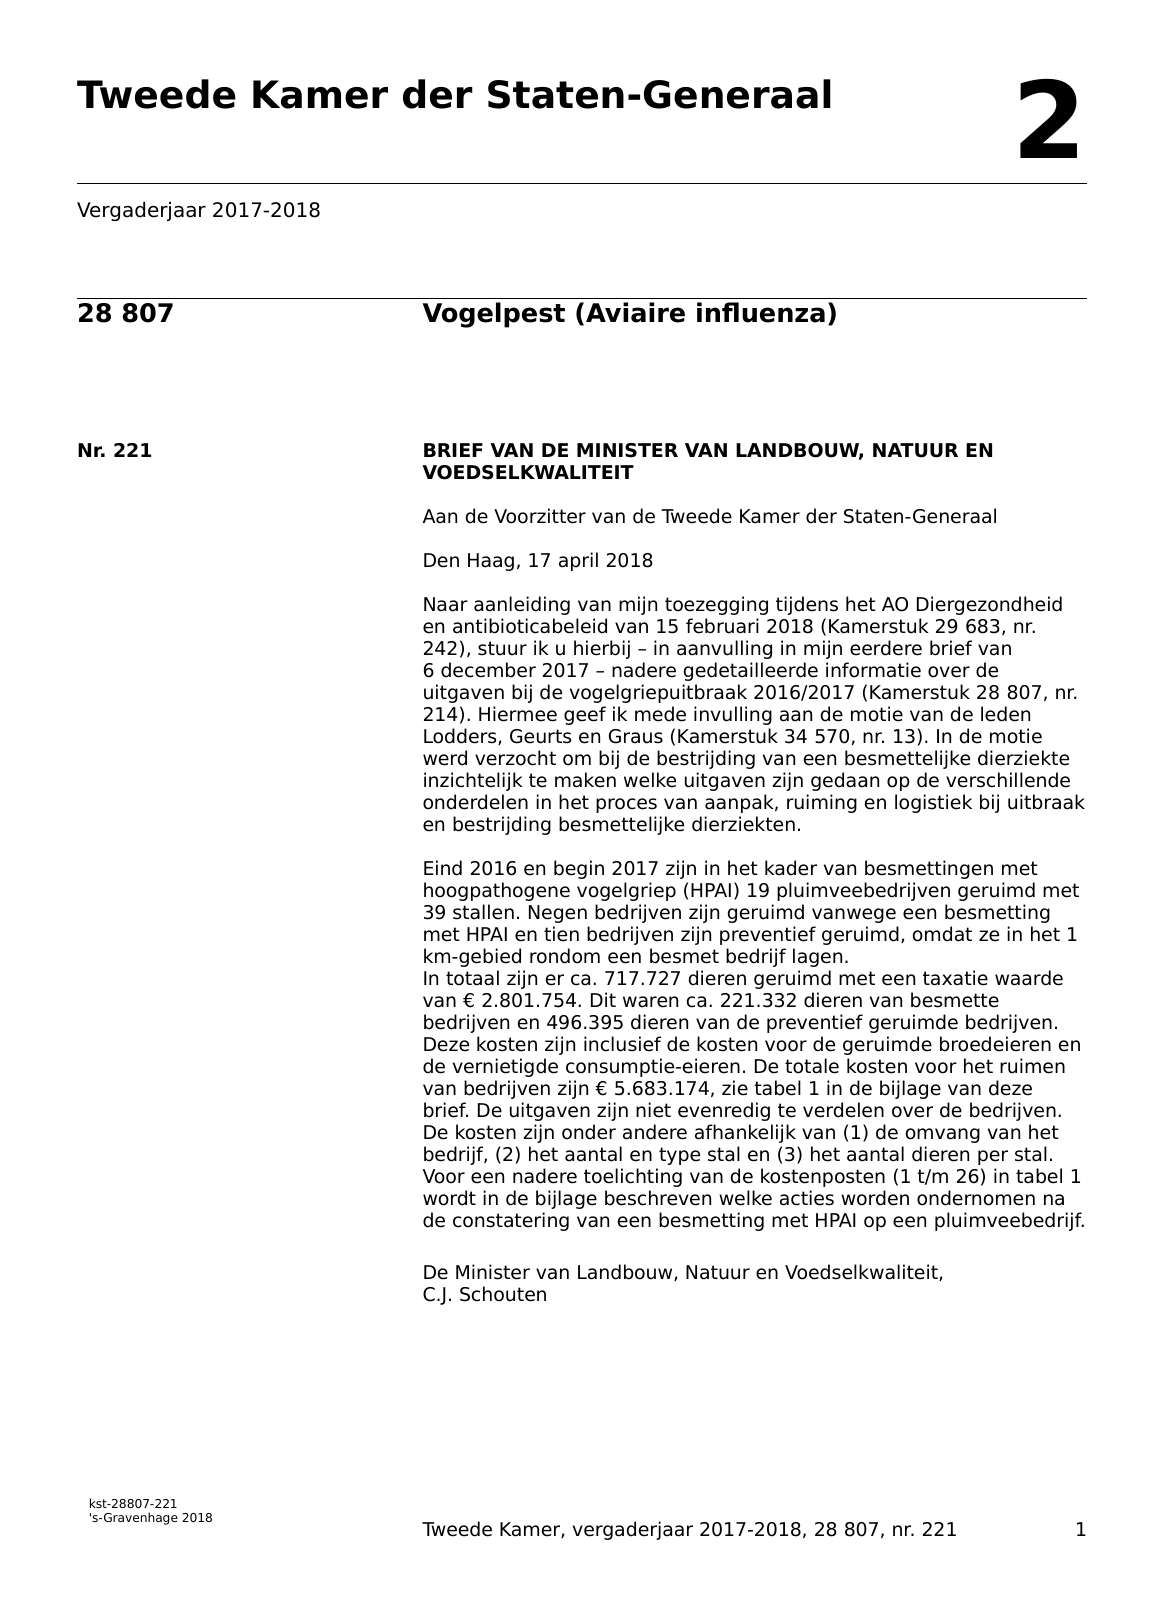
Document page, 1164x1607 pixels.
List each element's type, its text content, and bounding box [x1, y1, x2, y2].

text 's-Gravenhage 2018 [88, 1511, 323, 1525]
subtitle Nr. 221 BRIEF VAN DE MINISTER VAN LANDBOUW, NATUUR EN VOEDSELKWALITEIT [77, 440, 1087, 484]
text Naar aanleiding van mijn toezegging tijdens het AO Diergezondheid en antibioticabeleid van 15 februari 2018 (Kamerstuk 29 683, nr. 242), stuur ik u hierbij – in aanvulling in mijn eerdere brief van 6 december 2017 – nadere gedetailleerde informatie over de uitgaven bij de vogelgriepuitbraak 2016/2017 (Kamerstuk 28 807, nr. 214). Hiermee geef ik mede invulling aan de motie van de leden Lodders, Geurts en Graus (Kamerstuk 34 570, nr. 13). In de motie werd verzocht om bij de bestrijding van een besmettelijke dierziekte inzichtelijk te maken welke uitgaven zijn gedaan op de verschillende onderdelen in het proces van aanpak, ruiming en logistiek bij uitbraak en bestrijding besmettelijke dierziekten. [422, 594, 1087, 836]
subtitle 28 807 Vogelpest (Aviaire influenza) [77, 299, 1087, 329]
table_header Tweede Kamer der Staten-Generaal [77, 59, 886, 183]
text De Minister van Landbouw, Natuur en Voedselkwaliteit, C.J. Schouten [422, 1262, 1087, 1306]
table_header 2 [886, 59, 1087, 183]
text Eind 2016 en begin 2017 zijn in het kader van besmettingen met hoogpathogene vogelgriep (HPAI) 19 pluimveebedrijven geruimd met 39 stallen. Negen bedrijven zijn geruimd vanwege een besmetting met HPAI en tien bedrijven zijn preventief geruimd, omdat ze in het 1 km-gebied rondom een besmet bedrijf lagen. [422, 858, 1087, 968]
text Aan de Voorzitter van de Tweede Kamer der Staten-Generaal [422, 506, 1087, 528]
table_cell Vergaderjaar 2017-2018 [77, 184, 1087, 298]
text In totaal zijn er ca. 717.727 dieren geruimd met een taxatie waarde van € 2.801.754. Dit waren ca. 221.332 dieren van besmette bedrijven en 496.395 dieren van de preventief geruimde bedrijven. [422, 968, 1087, 1034]
text Den Haag, 17 april 2018 [422, 550, 1087, 572]
text Deze kosten zijn inclusief de kosten voor de geruimde broedeieren en de vernietigde consumptie-eieren. De totale kosten voor het ruimen van bedrijven zijn € 5.683.174, zie tabel 1 in de bijlage van deze brief. De uitgaven zijn niet evenredig te verdelen over de bedrijven. De kosten zijn onder andere afhankelijk van (1) de omvang van het bedrijf, (2) het aantal en type stal en (3) het aantal dieren per stal. Voor een nadere toelichting van de kostenposten (1 t/m 26) in tabel 1 wordt in de bijlage beschreven welke acties worden ondernomen na de constatering van een besmetting met HPAI op een pluimveebedrijf. [422, 1034, 1087, 1232]
text kst-28807-221 [88, 1497, 323, 1511]
